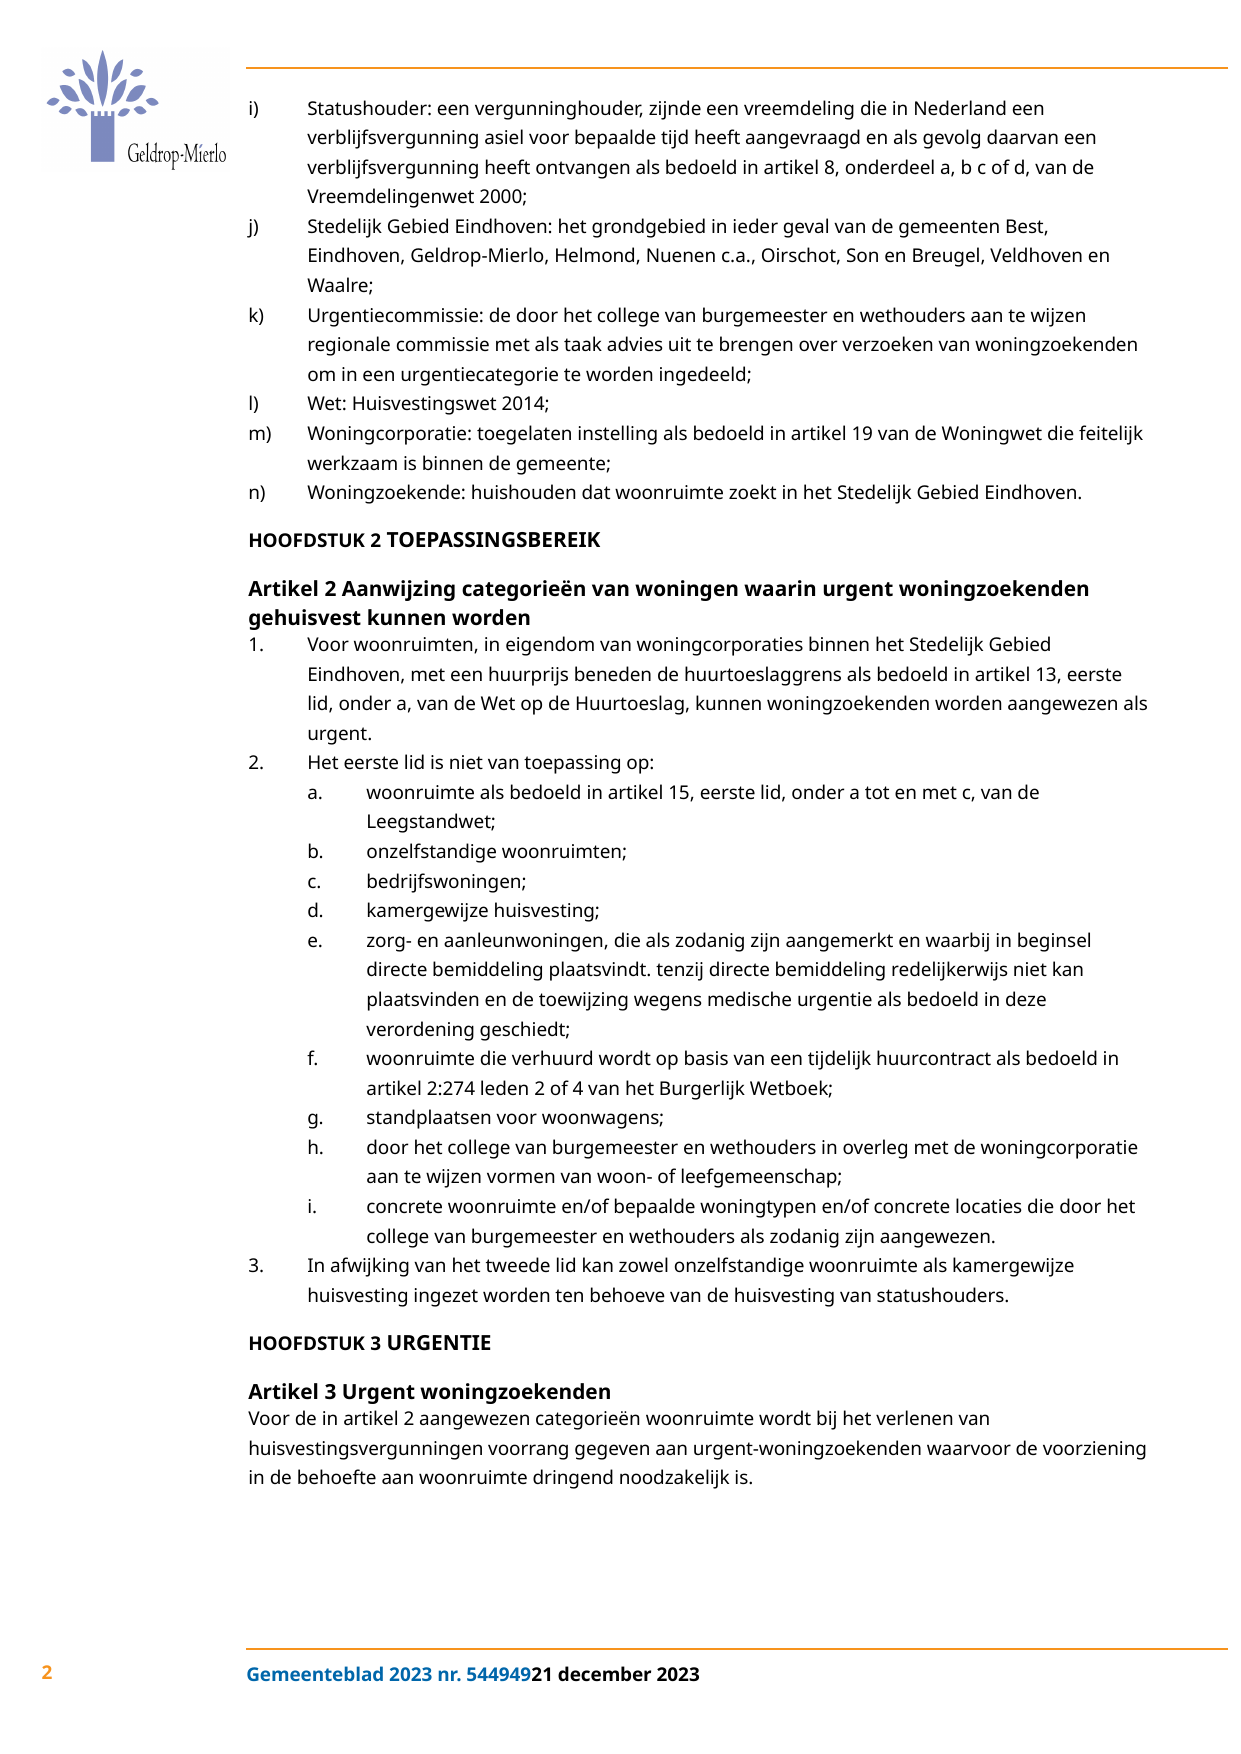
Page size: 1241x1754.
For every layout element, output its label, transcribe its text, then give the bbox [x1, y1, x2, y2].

list woonruimte die verhuurd wordt op basis van een tijdelijk huurcontract als bedoeld in artikel 2:274 leden 2 of 4 van het Burgerlijk Wetboek; [307, 1045, 1152, 1101]
text Voor de in artikel 2 aangewezen categorieën woonruimte wordt bij het verlenen van huisvestingsvergunningen voorrang gegeven aan urgent-woningzoekenden waarvoor de voorziening in de behoefte aan woonruimte dringend noodzakelijk is. [248, 1405, 1152, 1490]
list woonruimte als bedoeld in artikel 15, eerste lid, onder a tot en met c, van de Leegstandwet; [307, 779, 1152, 834]
list Statushouder: een vergunninghouder, zijnde een vreemdeling die in Nederland een verblijfsvergunning asiel voor bepaalde tijd heeft aangevraagd en als gevolg daarvan een verblijfsvergunning heeft ontvangen als bedoeld in artikel 8, onderdeel a, b c of d, van de Vreemdelingenwet 2000; [248, 95, 1152, 209]
list Wet: Huisvestingswet 2014; [248, 391, 1152, 416]
list onzelfstandige woonruimten; [307, 838, 1152, 864]
text HOOFDSTUK 2 TOEPASSINGSBEREIK [248, 525, 1152, 553]
list Voor woonruimten, in eigendom van woningcorporaties binnen het Stedelijk Gebied Eindhoven, met een huurprijs beneden de huurtoeslaggrens als bedoeld in artikel 13, eerste lid, onder a, van de Wet op de Huurtoeslag, kunnen woningzoekenden worden aangewezen als urgent. [248, 631, 1152, 746]
list Woningcorporatie: toegelaten instelling als bedoeld in artikel 19 van de Woningwet die feitelijk werkzaam is binnen de gemeente; [248, 420, 1152, 476]
list Woningzoekende: huishouden dat woonruimte zoekt in het Stedelijk Gebied Eindhoven. [248, 479, 1152, 505]
text Artikel 2 Aanwijzing categorieën van woningen waarin urgent woningzoekenden gehuisvest kunnen worden [248, 574, 1152, 631]
text Artikel 3 Urgent woningzoekenden [248, 1377, 1152, 1405]
text HOOFDSTUK 3 URGENTIE [248, 1328, 1152, 1356]
list Stedelijk Gebied Eindhoven: het grondgebied in ieder geval van de gemeenten Best, Eindhoven, Geldrop-Mierlo, Helmond, Nuenen c.a., Oirschot, Son en Breugel, Veldhoven en Waalre; [248, 213, 1152, 298]
picture [41, 47, 231, 172]
list zorg- en aanleunwoningen, die als zodanig zijn aangemerkt en waarbij in beginsel directe bemiddeling plaatsvindt. tenzij directe bemiddeling redelijkerwijs niet kan plaatsvinden en de toewijzing wegens medische urgentie als bedoeld in deze verordening geschiedt; [307, 927, 1152, 1041]
list Het eerste lid is niet van toepassing op: [248, 749, 1152, 775]
list Urgentiecommissie: de door het college van burgemeester en wethouders aan te wijzen regionale commissie met als taak advies uit te brengen over verzoeken van woningzoekenden om in een urgentiecategorie te worden ingedeeld; [248, 302, 1152, 387]
list door het college van burgemeester en wethouders in overleg met de woningcorporatie aan te wijzen vormen van woon- of leefgemeenschap; [307, 1134, 1152, 1189]
list kamergewijze huisvesting; [307, 897, 1152, 923]
list standplaatsen voor woonwagens; [307, 1104, 1152, 1130]
list In afwijking van het tweede lid kan zowel onzelfstandige woonruimte als kamergewijze huisvesting ingezet worden ten behoeve van de huisvesting van statushouders. [248, 1252, 1152, 1308]
list concrete woonruimte en/of bepaalde woningtypen en/of concrete locaties die door het college van burgemeester en wethouders als zodanig zijn aangewezen. [307, 1193, 1152, 1248]
list bedrijfswoningen; [307, 868, 1152, 893]
